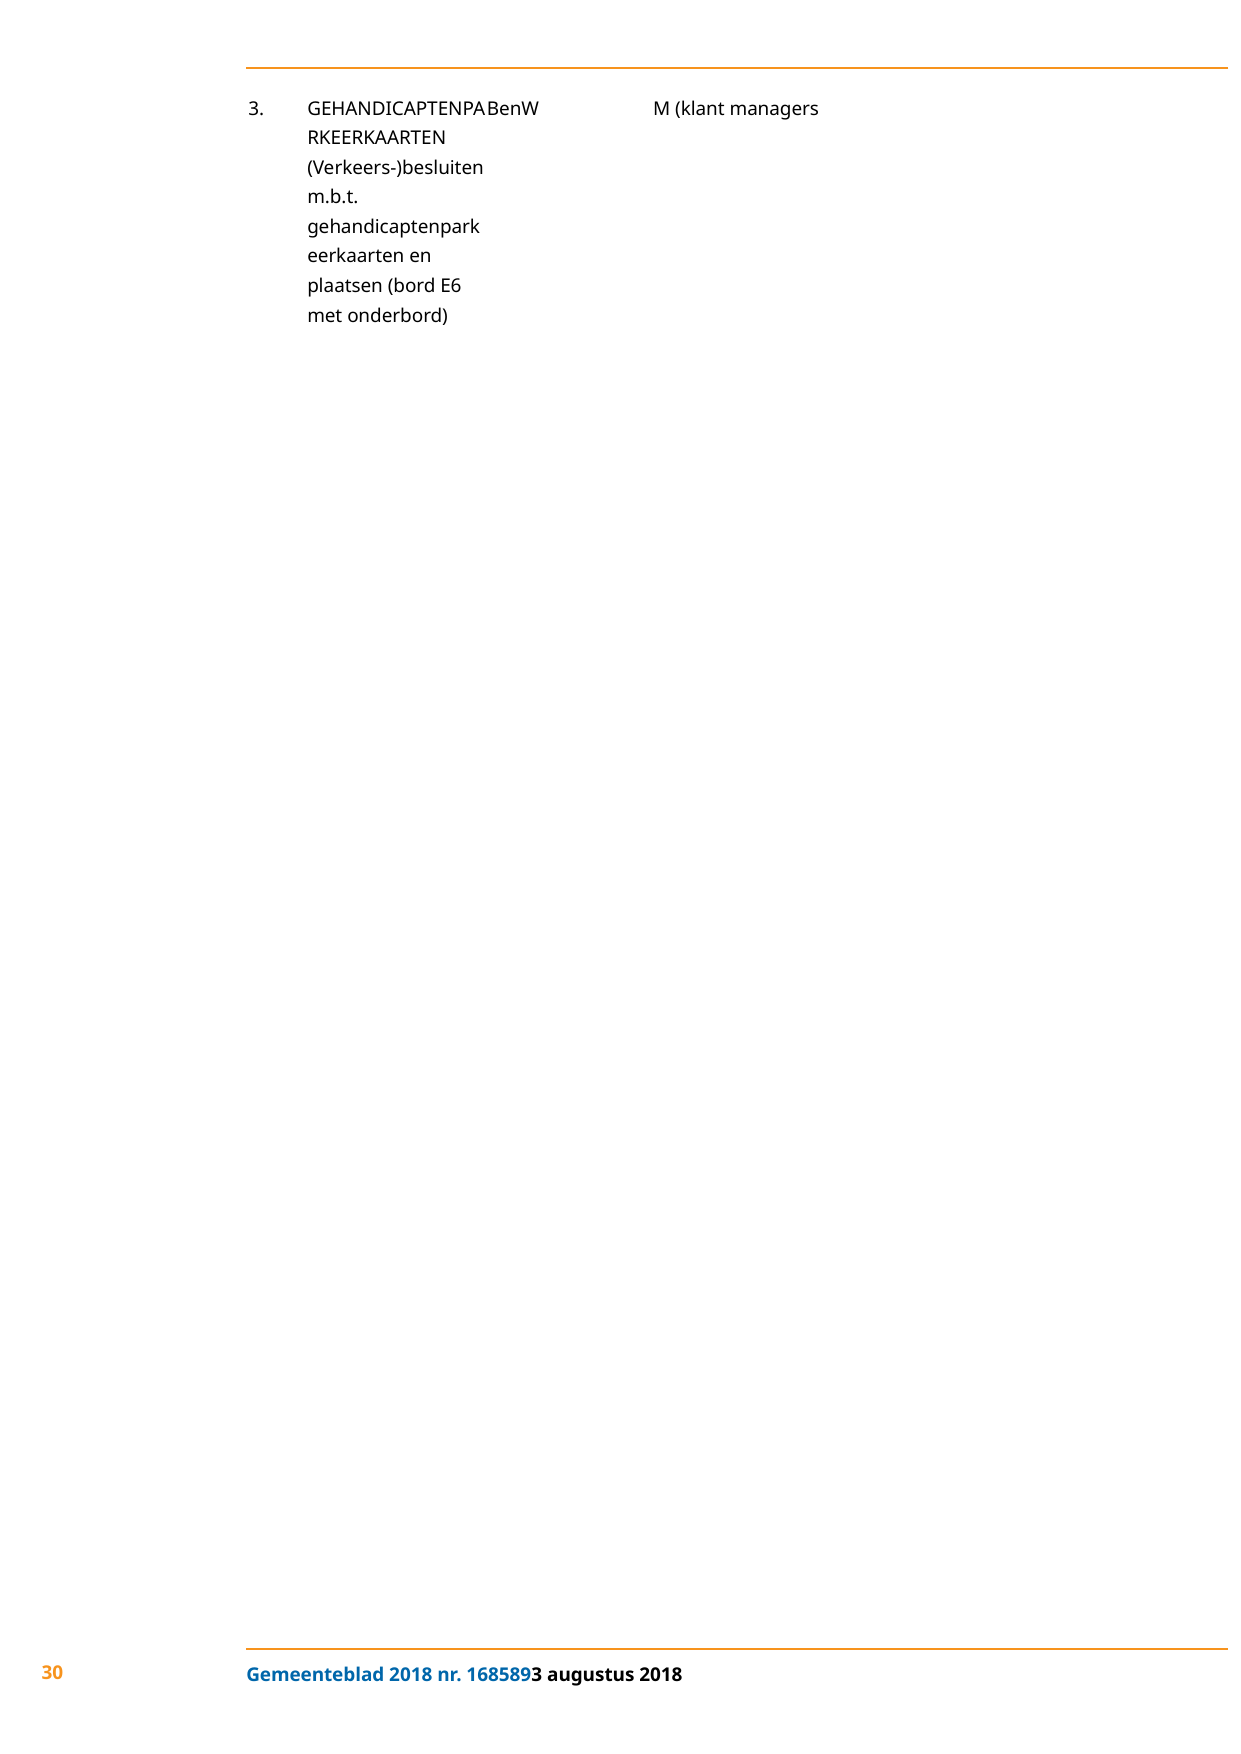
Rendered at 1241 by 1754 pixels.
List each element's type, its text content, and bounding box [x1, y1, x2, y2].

table_cell M (klant managers [653, 95, 819, 328]
table_cell [985, 95, 1152, 328]
table_cell BenW [487, 95, 653, 328]
table_cell [819, 95, 985, 328]
picture [41, 47, 231, 172]
table_cell GEHANDICAPTENPARKEERKAARTEN (Verkeers-)besluiten m.b.t. gehandicaptenparkeerkaarten en plaatsen (bord E6 met onderbord) [248, 95, 487, 328]
